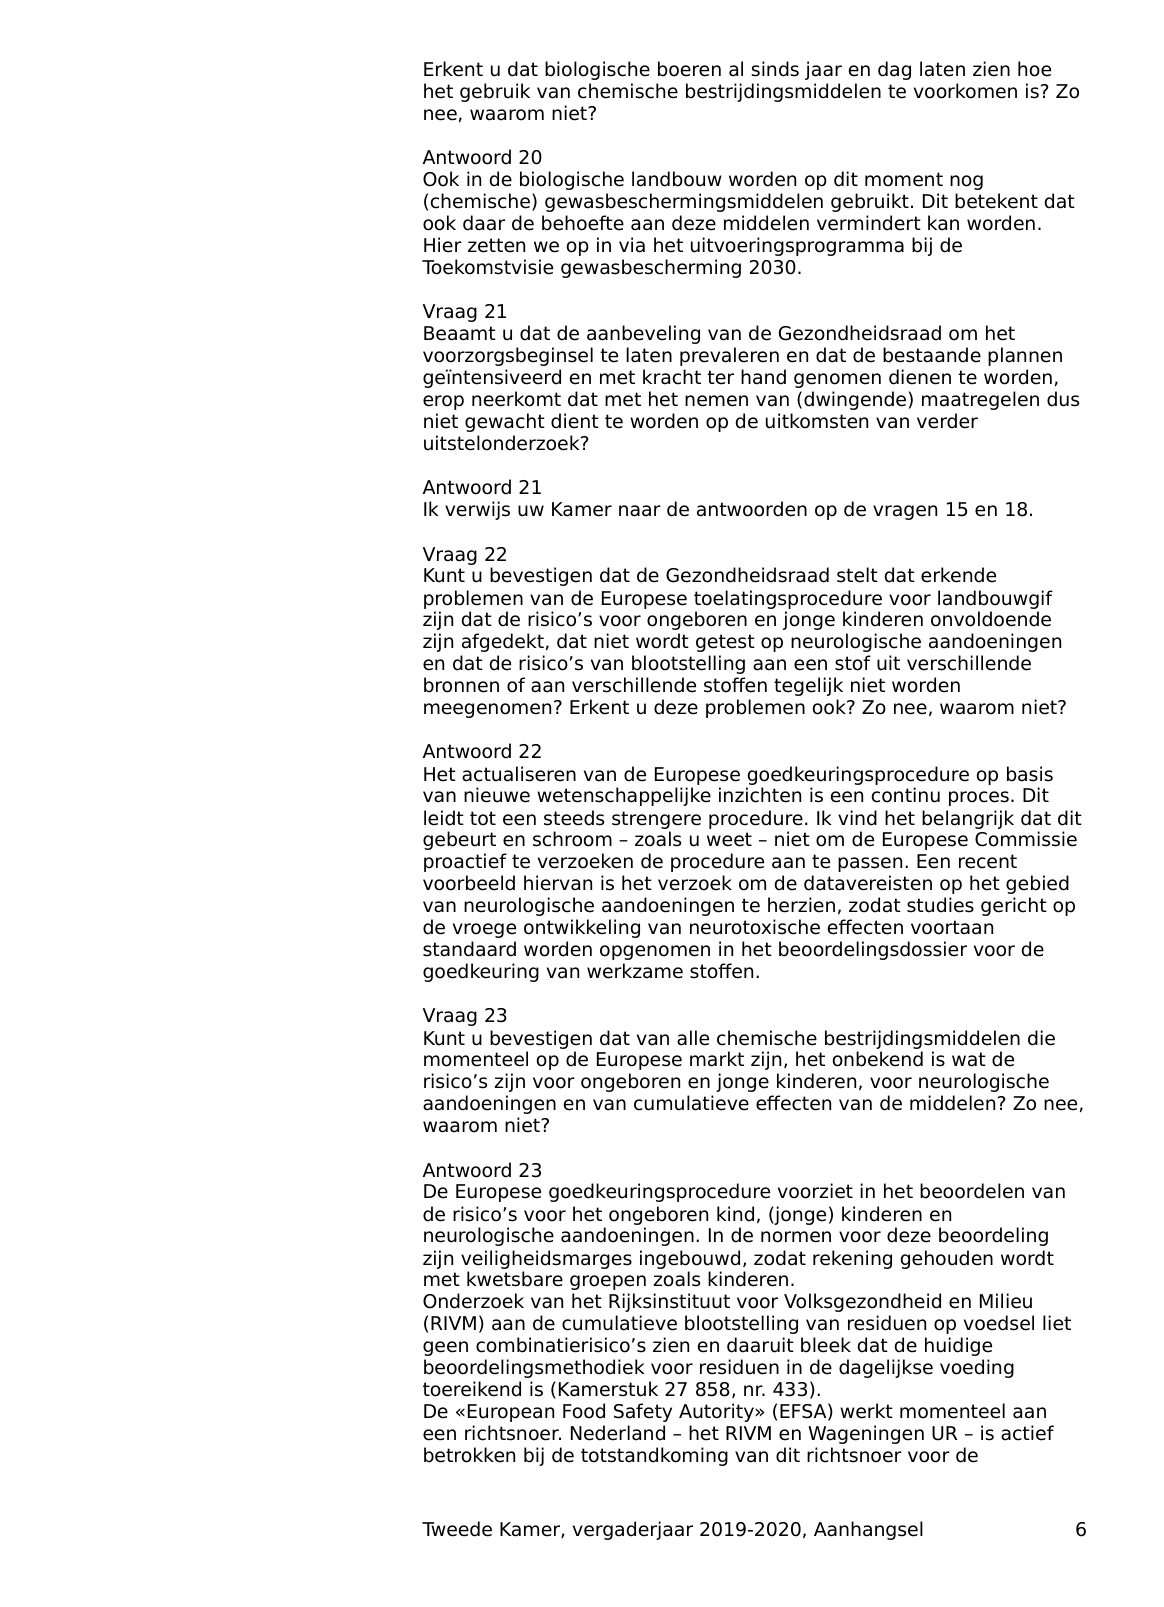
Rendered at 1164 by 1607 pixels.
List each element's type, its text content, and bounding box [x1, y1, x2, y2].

text Het actualiseren van de Europese goedkeuringsprocedure op basis van nieuwe wetenschappelijke inzichten is een continu proces. Dit leidt tot een steeds strengere procedure. Ik vind het belangrijk dat dit gebeurt en schroom – zoals u weet – niet om de Europese Commissie proactief te verzoeken de procedure aan te passen. Een recent voorbeeld hiervan is het verzoek om de datavereisten op het gebied van neurologische aandoeningen te herzien, zodat studies gericht op de vroege ontwikkeling van neurotoxische effecten voortaan standaard worden opgenomen in het beoordelingsdossier voor de goedkeuring van werkzame stoffen. [422, 763, 1087, 983]
text Vraag 22 [422, 543, 1087, 565]
text Erkent u dat biologische boeren al sinds jaar en dag laten zien hoe het gebruik van chemische bestrijdingsmiddelen te voorkomen is? Zo nee, waarom niet? [422, 59, 1087, 125]
text Kunt u bevestigen dat de Gezondheidsraad stelt dat erkende problemen van de Europese toelatingsprocedure voor landbouwgif zijn dat de risico’s voor ongeboren en jonge kinderen onvoldoende zijn afgedekt, dat niet wordt getest op neurologische aandoeningen en dat de risico’s van blootstelling aan een stof uit verschillende bronnen of aan verschillende stoffen tegelijk niet worden meegenomen? Erkent u deze problemen ook? Zo nee, waarom niet? [422, 565, 1087, 719]
text Beaamt u dat de aanbeveling van de Gezondheidsraad om het voorzorgsbeginsel te laten prevaleren en dat de bestaande plannen geïntensiveerd en met kracht ter hand genomen dienen te worden, erop neerkomt dat met het nemen van (dwingende) maatregelen dus niet gewacht dient te worden op de uitkomsten van verder uitstelonderzoek? [422, 323, 1087, 455]
text De Europese goedkeuringsprocedure voorziet in het beoordelen van de risico’s voor het ongeboren kind, (jonge) kinderen en neurologische aandoeningen. In de normen voor deze beoordeling zijn veiligheidsmarges ingebouwd, zodat rekening gehouden wordt met kwetsbare groepen zoals kinderen. [422, 1181, 1087, 1291]
text Onderzoek van het Rijksinstituut voor Volksgezondheid en Milieu (RIVM) aan de cumulatieve blootstelling van residuen op voedsel liet geen combinatierisico’s zien en daaruit bleek dat de huidige beoordelingsmethodiek voor residuen in de dagelijkse voeding toereikend is (Kamerstuk 27 858, nr. 433). [422, 1291, 1087, 1401]
text Antwoord 20 [422, 147, 1087, 169]
text Antwoord 21 [422, 477, 1087, 499]
text Antwoord 23 [422, 1159, 1087, 1181]
text Ook in de biologische landbouw worden op dit moment nog (chemische) gewasbeschermingsmiddelen gebruikt. Dit betekent dat ook daar de behoefte aan deze middelen vermindert kan worden. Hier zetten we op in via het uitvoeringsprogramma bij de Toekomstvisie gewasbescherming 2030. [422, 169, 1087, 279]
text Antwoord 22 [422, 741, 1087, 763]
text Vraag 23 [422, 1005, 1087, 1027]
text Ik verwijs uw Kamer naar de antwoorden op de vragen 15 en 18. [422, 499, 1087, 521]
text Vraag 21 [422, 301, 1087, 323]
text De «European Food Safety Autority» (EFSA) werkt momenteel aan een richtsnoer. Nederland – het RIVM en Wageningen UR – is actief betrokken bij de totstandkoming van dit richtsnoer voor de [422, 1401, 1087, 1467]
text Kunt u bevestigen dat van alle chemische bestrijdingsmiddelen die momenteel op de Europese markt zijn, het onbekend is wat de risico’s zijn voor ongeboren en jonge kinderen, voor neurologische aandoeningen en van cumulatieve effecten van de middelen? Zo nee, waarom niet? [422, 1027, 1087, 1137]
